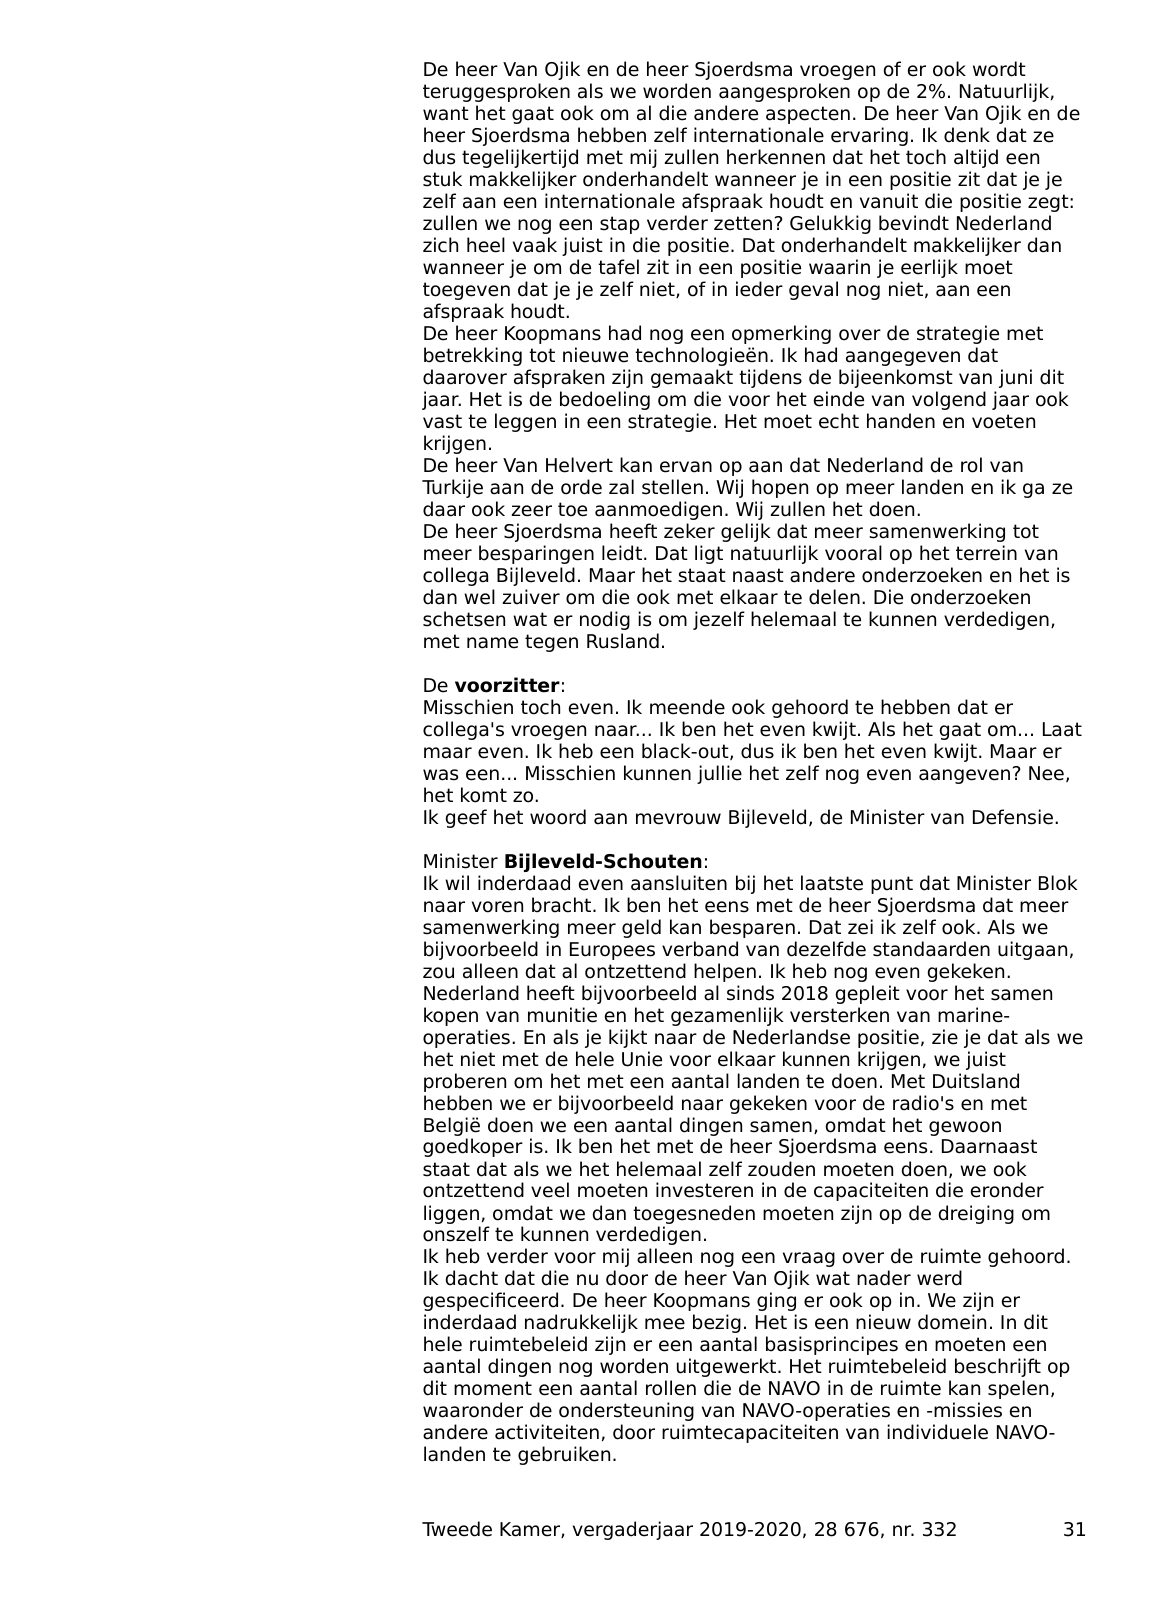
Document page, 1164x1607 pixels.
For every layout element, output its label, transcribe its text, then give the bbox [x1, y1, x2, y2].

text De heer Koopmans had nog een opmerking over de strategie met betrekking tot nieuwe technologieën. Ik had aangegeven dat daarover afspraken zijn gemaakt tijdens de bijeenkomst van juni dit jaar. Het is de bedoeling om die voor het einde van volgend jaar ook vast te leggen in een strategie. Het moet echt handen en voeten krijgen. [422, 323, 1087, 455]
text De voorzitter: [422, 675, 1087, 697]
text De heer Van Ojik en de heer Sjoerdsma vroegen of er ook wordt teruggesproken als we worden aangesproken op de 2%. Natuurlijk, want het gaat ook om al die andere aspecten. De heer Van Ojik en de heer Sjoerdsma hebben zelf internationale ervaring. Ik denk dat ze dus tegelijkertijd met mij zullen herkennen dat het toch altijd een stuk makkelijker onderhandelt wanneer je in een positie zit dat je je zelf aan een internationale afspraak houdt en vanuit die positie zegt: zullen we nog een stap verder zetten? Gelukkig bevindt Nederland zich heel vaak juist in die positie. Dat onderhandelt makkelijker dan wanneer je om de tafel zit in een positie waarin je eerlijk moet toegeven dat je je zelf niet, of in ieder geval nog niet, aan een afspraak houdt. [422, 59, 1087, 323]
text De heer Van Helvert kan ervan op aan dat Nederland de rol van Turkije aan de orde zal stellen. Wij hopen op meer landen en ik ga ze daar ook zeer toe aanmoedigen. Wij zullen het doen. [422, 455, 1087, 521]
text Minister Bijleveld-Schouten: [422, 851, 1087, 873]
text Ik heb verder voor mij alleen nog een vraag over de ruimte gehoord. Ik dacht dat die nu door de heer Van Ojik wat nader werd gespecificeerd. De heer Koopmans ging er ook op in. We zijn er inderdaad nadrukkelijk mee bezig. Het is een nieuw domein. In dit hele ruimtebeleid zijn er een aantal basisprincipes en moeten een aantal dingen nog worden uitgewerkt. Het ruimtebeleid beschrijft op dit moment een aantal rollen die de NAVO in de ruimte kan spelen, waaronder de ondersteuning van NAVO-operaties en -missies en andere activiteiten, door ruimtecapaciteiten van individuele NAVO-landen te gebruiken. [422, 1246, 1087, 1466]
text De heer Sjoerdsma heeft zeker gelijk dat meer samenwerking tot meer besparingen leidt. Dat ligt natuurlijk vooral op het terrein van collega Bijleveld. Maar het staat naast andere onderzoeken en het is dan wel zuiver om die ook met elkaar te delen. Die onderzoeken schetsen wat er nodig is om jezelf helemaal te kunnen verdedigen, met name tegen Rusland. [422, 521, 1087, 652]
text Ik wil inderdaad even aansluiten bij het laatste punt dat Minister Blok naar voren bracht. Ik ben het eens met de heer Sjoerdsma dat meer samenwerking meer geld kan besparen. Dat zei ik zelf ook. Als we bijvoorbeeld in Europees verband van dezelfde standaarden uitgaan, zou alleen dat al ontzettend helpen. Ik heb nog even gekeken. Nederland heeft bijvoorbeeld al sinds 2018 gepleit voor het samen kopen van munitie en het gezamenlijk versterken van marine-operaties. En als je kijkt naar de Nederlandse positie, zie je dat als we het niet met de hele Unie voor elkaar kunnen krijgen, we juist proberen om het met een aantal landen te doen. Met Duitsland hebben we er bijvoorbeeld naar gekeken voor de radio's en met België doen we een aantal dingen samen, omdat het gewoon goedkoper is. Ik ben het met de heer Sjoerdsma eens. Daarnaast staat dat als we het helemaal zelf zouden moeten doen, we ook ontzettend veel moeten investeren in de capaciteiten die eronder liggen, omdat we dan toegesneden moeten zijn op de dreiging om onszelf te kunnen verdedigen. [422, 873, 1087, 1246]
text Misschien toch even. Ik meende ook gehoord te hebben dat er collega's vroegen naar... Ik ben het even kwijt. Als het gaat om... Laat maar even. Ik heb een black-out, dus ik ben het even kwijt. Maar er was een... Misschien kunnen jullie het zelf nog even aangeven? Nee, het komt zo. [422, 697, 1087, 807]
text Ik geef het woord aan mevrouw Bijleveld, de Minister van Defensie. [422, 807, 1087, 828]
